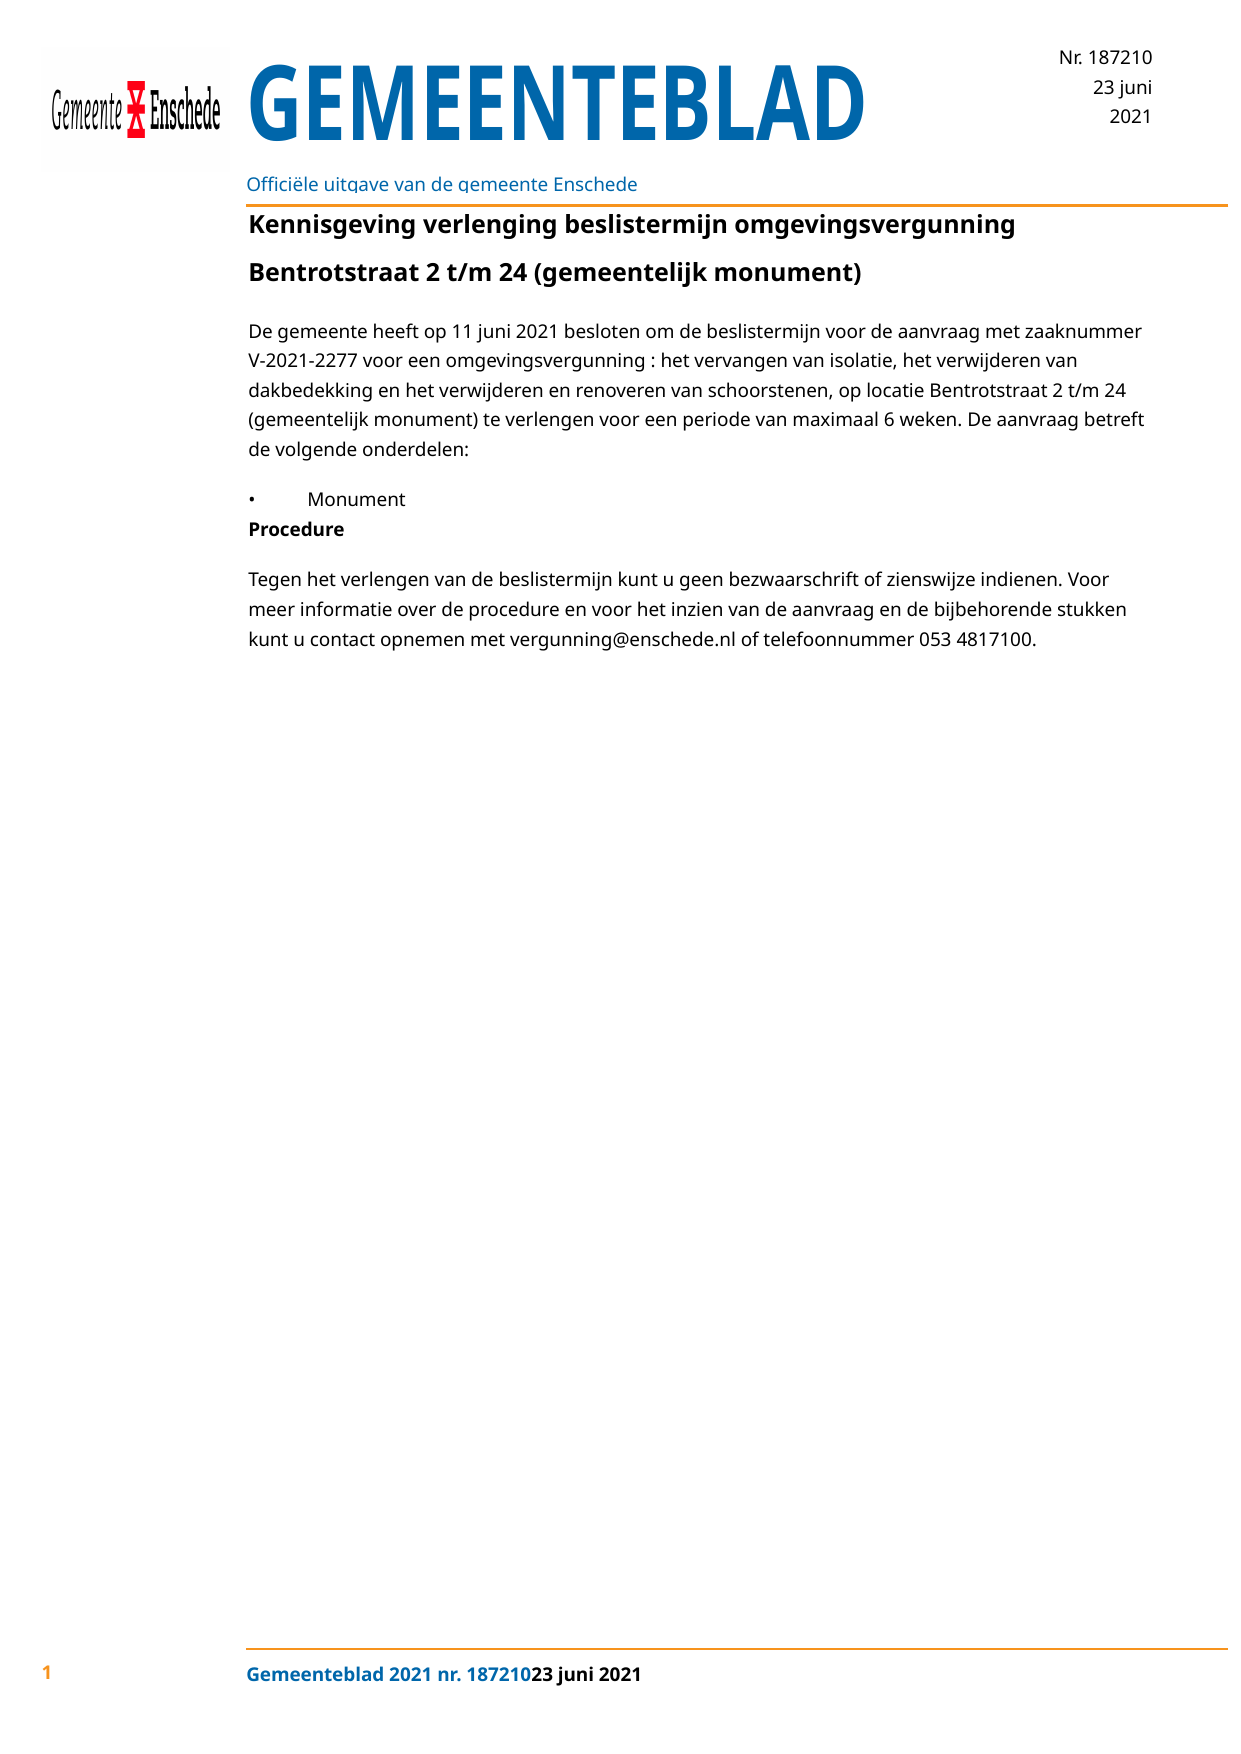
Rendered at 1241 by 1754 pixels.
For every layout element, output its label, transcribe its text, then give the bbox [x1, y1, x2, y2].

text Kennisgeving verlenging beslistermijn omgevingsvergunning Bentrotstraat 2 t/m 24 (gemeentelijk monument) [248, 207, 1152, 288]
text Tegen het verlengen van de beslistermijn kunt u geen bezwaarschrift of zienswijze indienen. Voor meer informatie over de procedure en voor het inzien van de aanvraag en de bijbehorende stukken kunt u contact opnemen met vergunning@enschede.nl of telefoonnummer 053 4817100. [248, 567, 1152, 652]
text Procedure [248, 516, 1152, 542]
text De gemeente heeft op 11 juni 2021 besloten om de beslistermijn voor de aanvraag met zaaknummer V-2021-2277 voor een omgevingsvergunning : het vervangen van isolatie, het verwijderen van dakbedekking en het verwijderen en renoveren van schoorstenen, op locatie Bentrotstraat 2 t/m 24 (gemeentelijk monument) te verlengen voor een periode van maximaal 6 weken. De aanvraag betreft de volgende onderdelen: [248, 318, 1152, 462]
list Monument [248, 487, 1152, 512]
picture [41, 47, 231, 172]
